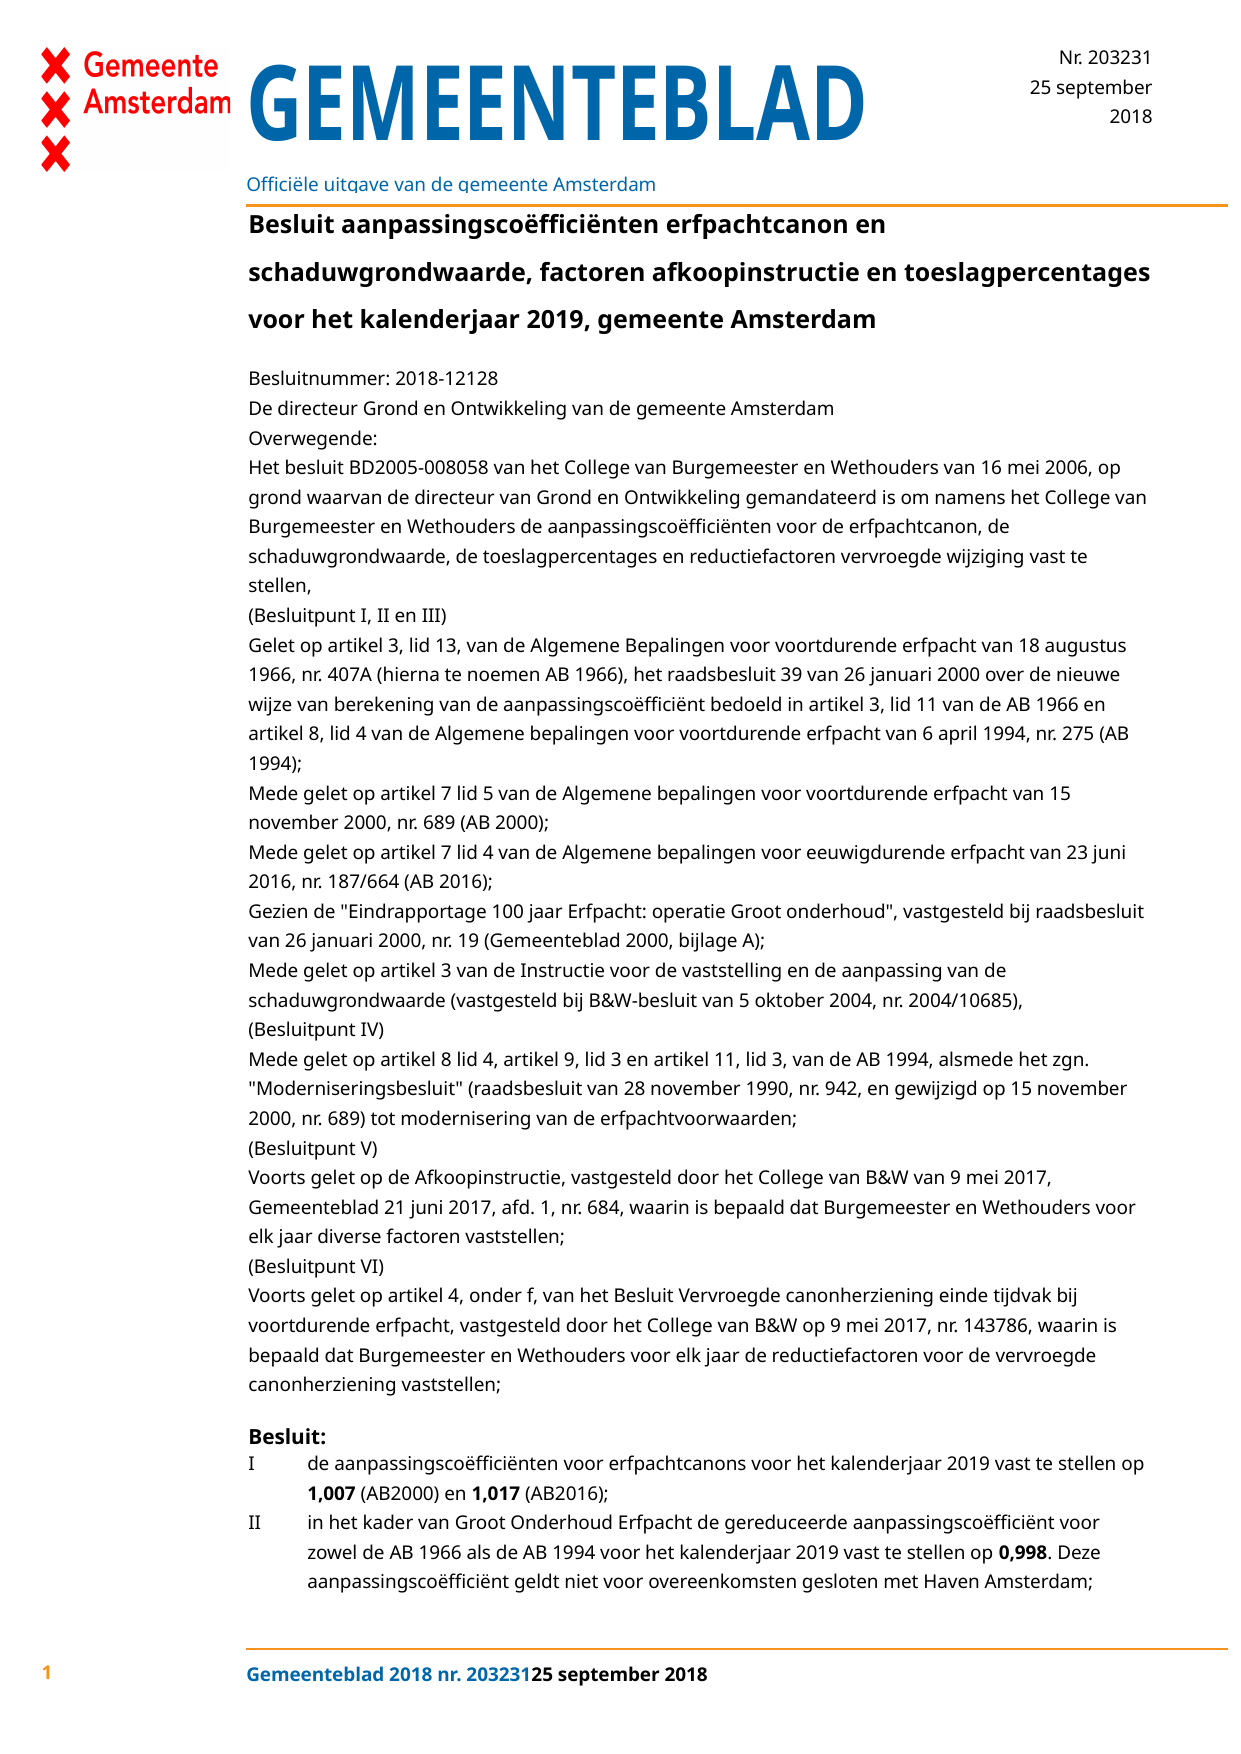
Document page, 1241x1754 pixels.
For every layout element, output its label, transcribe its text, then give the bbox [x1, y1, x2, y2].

text Overwegende: [248, 425, 1152, 450]
list de aanpassingscoëfficiënten voor erfpachtcanons voor het kalenderjaar 2019 vast te stellen op 1,007 (AB2000) en 1,017 (AB2016); [248, 1450, 1152, 1506]
text (Besluitpunt IV) [248, 1016, 1152, 1042]
text Besluitnummer: 2018-12128 [248, 366, 1152, 391]
text Gezien de "Eindrapportage 100 jaar Erfpacht: operatie Groot onderhoud", vastgesteld bij raadsbesluit van 26 januari 2000, nr. 19 (Gemeenteblad 2000, bijlage A); [248, 898, 1152, 953]
text Mede gelet op artikel 8 lid 4, artikel 9, lid 3 en artikel 11, lid 3, van de AB 1994, alsmede het zgn. "Moderniseringsbesluit" (raadsbesluit van 28 november 1990, nr. 942, en gewijzigd op 15 november 2000, nr. 689) tot modernisering van de erfpachtvoorwaarden; [248, 1046, 1152, 1131]
text Het besluit BD2005-008058 van het College van Burgemeester en Wethouders van 16 mei 2006, op grond waarvan de directeur van Grond en Ontwikkeling gemandateerd is om namens het College van Burgemeester en Wethouders de aanpassingscoëfficiënten voor de erfpachtcanon, de schaduwgrondwaarde, de toeslagpercentages en reductiefactoren vervroegde wijziging vast te stellen, [248, 454, 1152, 598]
text (Besluitpunt I, II en III) [248, 602, 1152, 628]
text Mede gelet op artikel 3 van de Instructie voor de vaststelling en de aanpassing van de schaduwgrondwaarde (vastgesteld bij B&W-besluit van 5 oktober 2004, nr. 2004/10685), [248, 957, 1152, 1012]
text (Besluitpunt V) [248, 1135, 1152, 1160]
text De directeur Grond en Ontwikkeling van de gemeente Amsterdam [248, 395, 1152, 421]
text Mede gelet op artikel 7 lid 4 van de Algemene bepalingen voor eeuwigdurende erfpacht van 23 juni 2016, nr. 187/664 (AB 2016); [248, 839, 1152, 894]
picture [41, 47, 231, 172]
text (Besluitpunt VI) [248, 1253, 1152, 1279]
text Gelet op artikel 3, lid 13, van de Algemene Bepalingen voor voortdurende erfpacht van 18 augustus 1966, nr. 407A (hierna te noemen AB 1966), het raadsbesluit 39 van 26 januari 2000 over de nieuwe wijze van berekening van de aanpassingscoëfficiënt bedoeld in artikel 3, lid 11 van de AB 1966 en artikel 8, lid 4 van de Algemene bepalingen voor voortdurende erfpacht van 6 april 1994, nr. 275 (AB 1994); [248, 632, 1152, 776]
text Besluit aanpassingscoëfficiënten erfpachtcanon en schaduwgrondwaarde, factoren afkoopinstructie en toeslagpercentages voor het kalenderjaar 2019, gemeente Amsterdam [248, 207, 1152, 336]
text Besluit: [248, 1422, 1152, 1450]
text Voorts gelet op artikel 4, onder f, van het Besluit Vervroegde canonherziening einde tijdvak bij voortdurende erfpacht, vastgesteld door het College van B&W op 9 mei 2017, nr. 143786, waarin is bepaald dat Burgemeester en Wethouders voor elk jaar de reductiefactoren voor de vervroegde canonherziening vaststellen; [248, 1283, 1152, 1397]
text Mede gelet op artikel 7 lid 5 van de Algemene bepalingen voor voortdurende erfpacht van 15 november 2000, nr. 689 (AB 2000); [248, 780, 1152, 835]
text Voorts gelet op de Afkoopinstructie, vastgesteld door het College van B&W van 9 mei 2017, Gemeenteblad 21 juni 2017, afd. 1, nr. 684, waarin is bepaald dat Burgemeester en Wethouders voor elk jaar diverse factoren vaststellen; [248, 1164, 1152, 1249]
list in het kader van Groot Onderhoud Erfpacht de gereduceerde aanpassingscoëfficiënt voor zowel de AB 1966 als de AB 1994 voor het kalenderjaar 2019 vast te stellen op 0,998. Deze aanpassingscoëfficiënt geldt niet voor overeenkomsten gesloten met Haven Amsterdam; [248, 1509, 1152, 1594]
